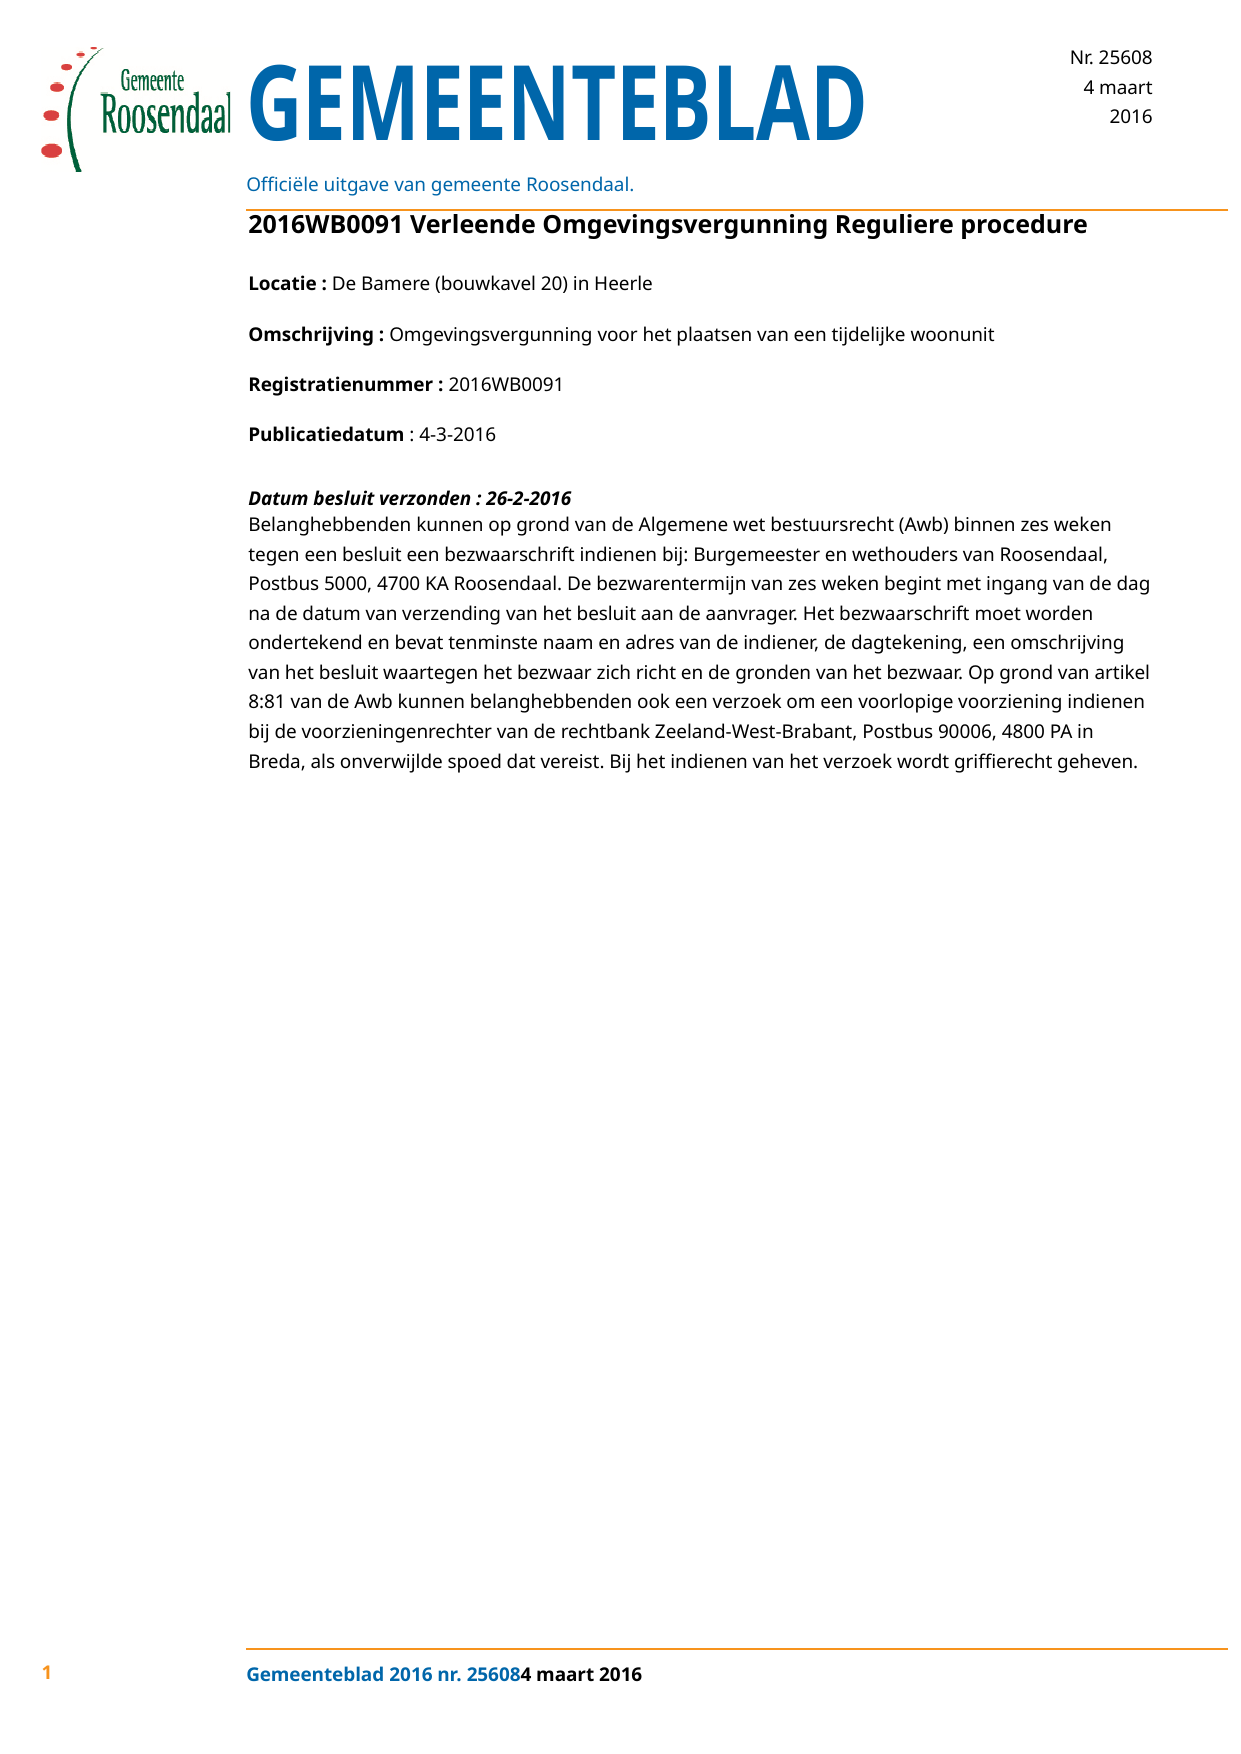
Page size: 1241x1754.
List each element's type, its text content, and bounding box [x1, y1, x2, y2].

text Publicatiedatum : 4-3-2016 [248, 422, 1152, 447]
text Belanghebbenden kunnen op grond van de Algemene wet bestuursrecht (Awb) binnen zes weken tegen een besluit een bezwaarschrift indienen bij: Burgemeester en wethouders van Roosendaal, Postbus 5000, 4700 KA Roosendaal. De bezwarentermijn van zes weken begint met ingang van de dag na de datum van verzending van het besluit aan de aanvrager. Het bezwaarschrift moet worden ondertekend en bevat tenminste naam en adres van de indiener, de dagtekening, een omschrijving van het besluit waartegen het bezwaar zich richt en de gronden van het bezwaar. Op grond van artikel 8:81 van de Awb kunnen belanghebbenden ook een verzoek om een voorlopige voorziening indienen bij de voorzieningenrechter van de rechtbank Zeeland-West-Brabant, Postbus 90006, 4800 PA in Breda, als onverwijlde spoed dat vereist. Bij het indienen van het verzoek wordt griffierecht geheven. [248, 511, 1152, 774]
picture [41, 47, 231, 172]
text Datum besluit verzonden : 26-2-2016 [248, 486, 1152, 511]
text Locatie : De Bamere (bouwkavel 20) in Heerle [248, 270, 1152, 296]
text 2016WB0091 Verleende Omgevingsvergunning Reguliere procedure [248, 211, 1152, 241]
text Omschrijving : Omgevingsvergunning voor het plaatsen van een tijdelijke woonunit [248, 321, 1152, 346]
text Registratienummer : 2016WB0091 [248, 371, 1152, 397]
